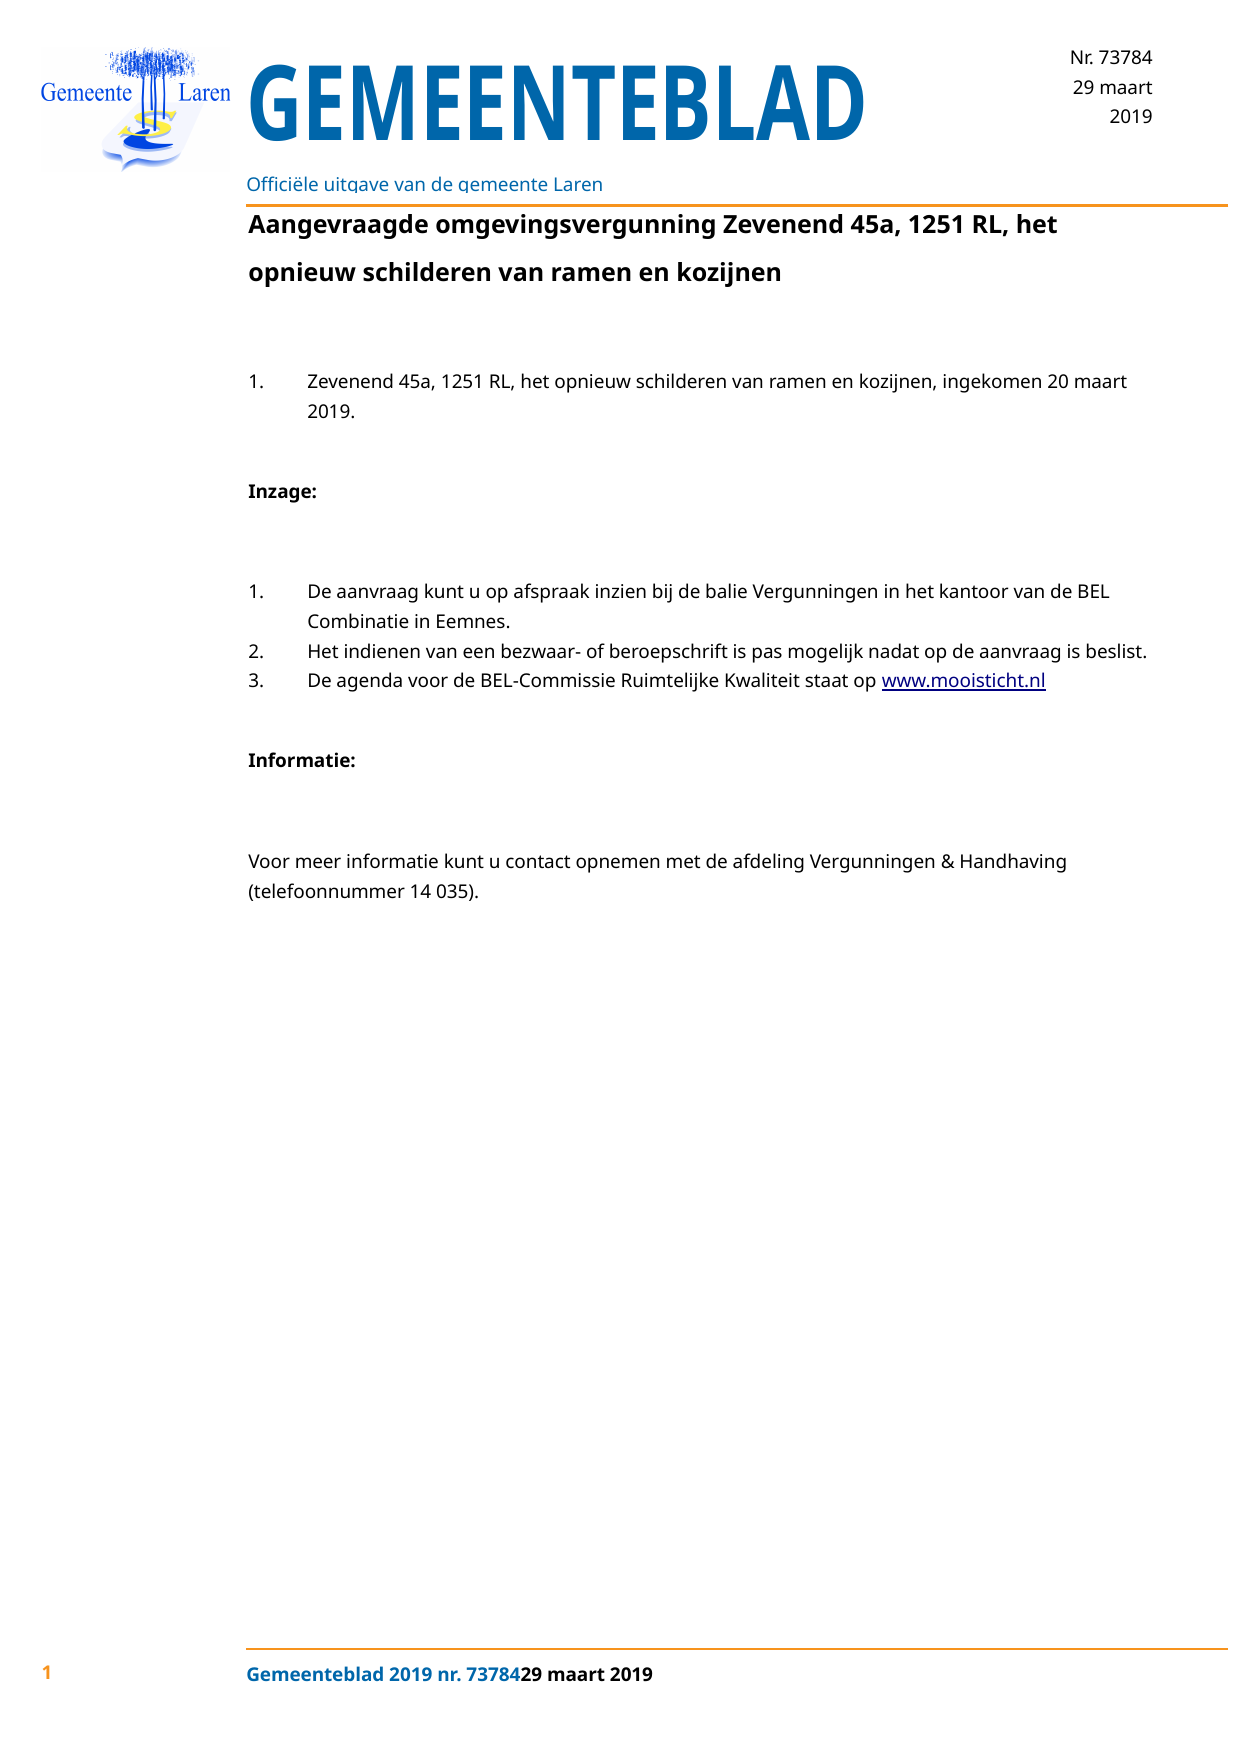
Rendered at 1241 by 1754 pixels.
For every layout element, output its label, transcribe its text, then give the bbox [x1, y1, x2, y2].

list Zevenend 45a, 1251 RL, het opnieuw schilderen van ramen en kozijnen, ingekomen 20 maart 2019. [248, 368, 1152, 424]
text Inzage: [248, 478, 1152, 504]
text Voor meer informatie kunt u contact opnemen met de afdeling Vergunningen & Handhaving (telefoonnummer 14 035). [248, 848, 1152, 904]
picture [41, 47, 231, 172]
list Het indienen van een bezwaar- of beroepschrift is pas mogelijk nadat op de aanvraag is beslist. [248, 638, 1152, 664]
list De agenda voor de BEL-Commissie Ruimtelijke Kwaliteit staat op www.mooisticht.nl [248, 667, 1152, 693]
text Informatie: [248, 747, 1152, 773]
text Aangevraagde omgevingsvergunning Zevenend 45a, 1251 RL, het opnieuw schilderen van ramen en kozijnen [248, 207, 1152, 288]
list De aanvraag kunt u op afspraak inzien bij de balie Vergunningen in het kantoor van de BEL Combinatie in Eemnes. [248, 579, 1152, 634]
